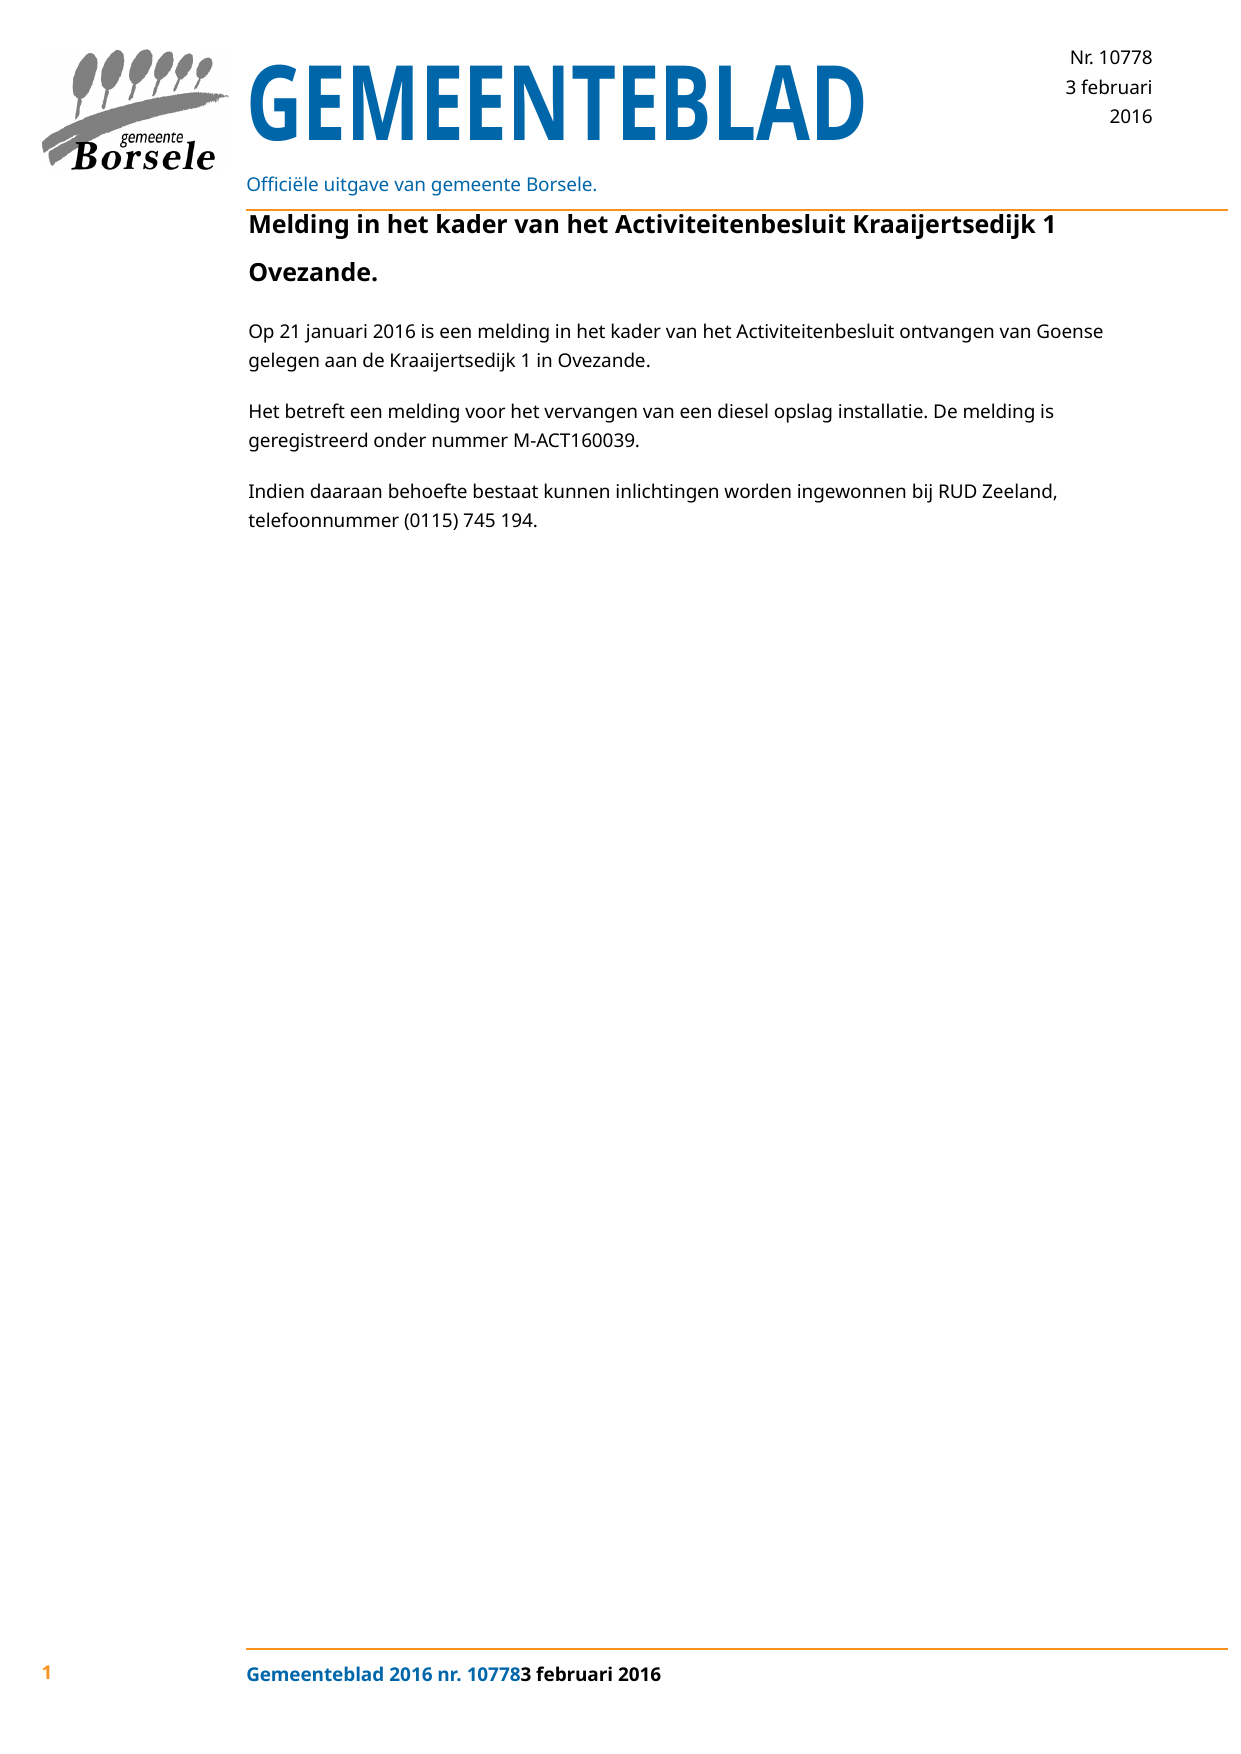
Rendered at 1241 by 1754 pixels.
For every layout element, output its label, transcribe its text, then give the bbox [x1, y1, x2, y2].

text Op 21 januari 2016 is een melding in het kader van het Activiteitenbesluit ontvangen van Goense gelegen aan de Kraaijertsedijk 1 in Ovezande. [248, 318, 1152, 373]
picture [41, 47, 231, 172]
text Indien daaraan behoefte bestaat kunnen inlichtingen worden ingewonnen bij RUD Zeeland, telefoonnummer (0115) 745 194. [248, 478, 1152, 533]
text Melding in het kader van het Activiteitenbesluit Kraaijertsedijk 1 Ovezande. [248, 211, 1152, 288]
text Het betreft een melding voor het vervangen van een diesel opslag installatie. De melding is geregistreerd onder nummer M-ACT160039. [248, 398, 1152, 453]
